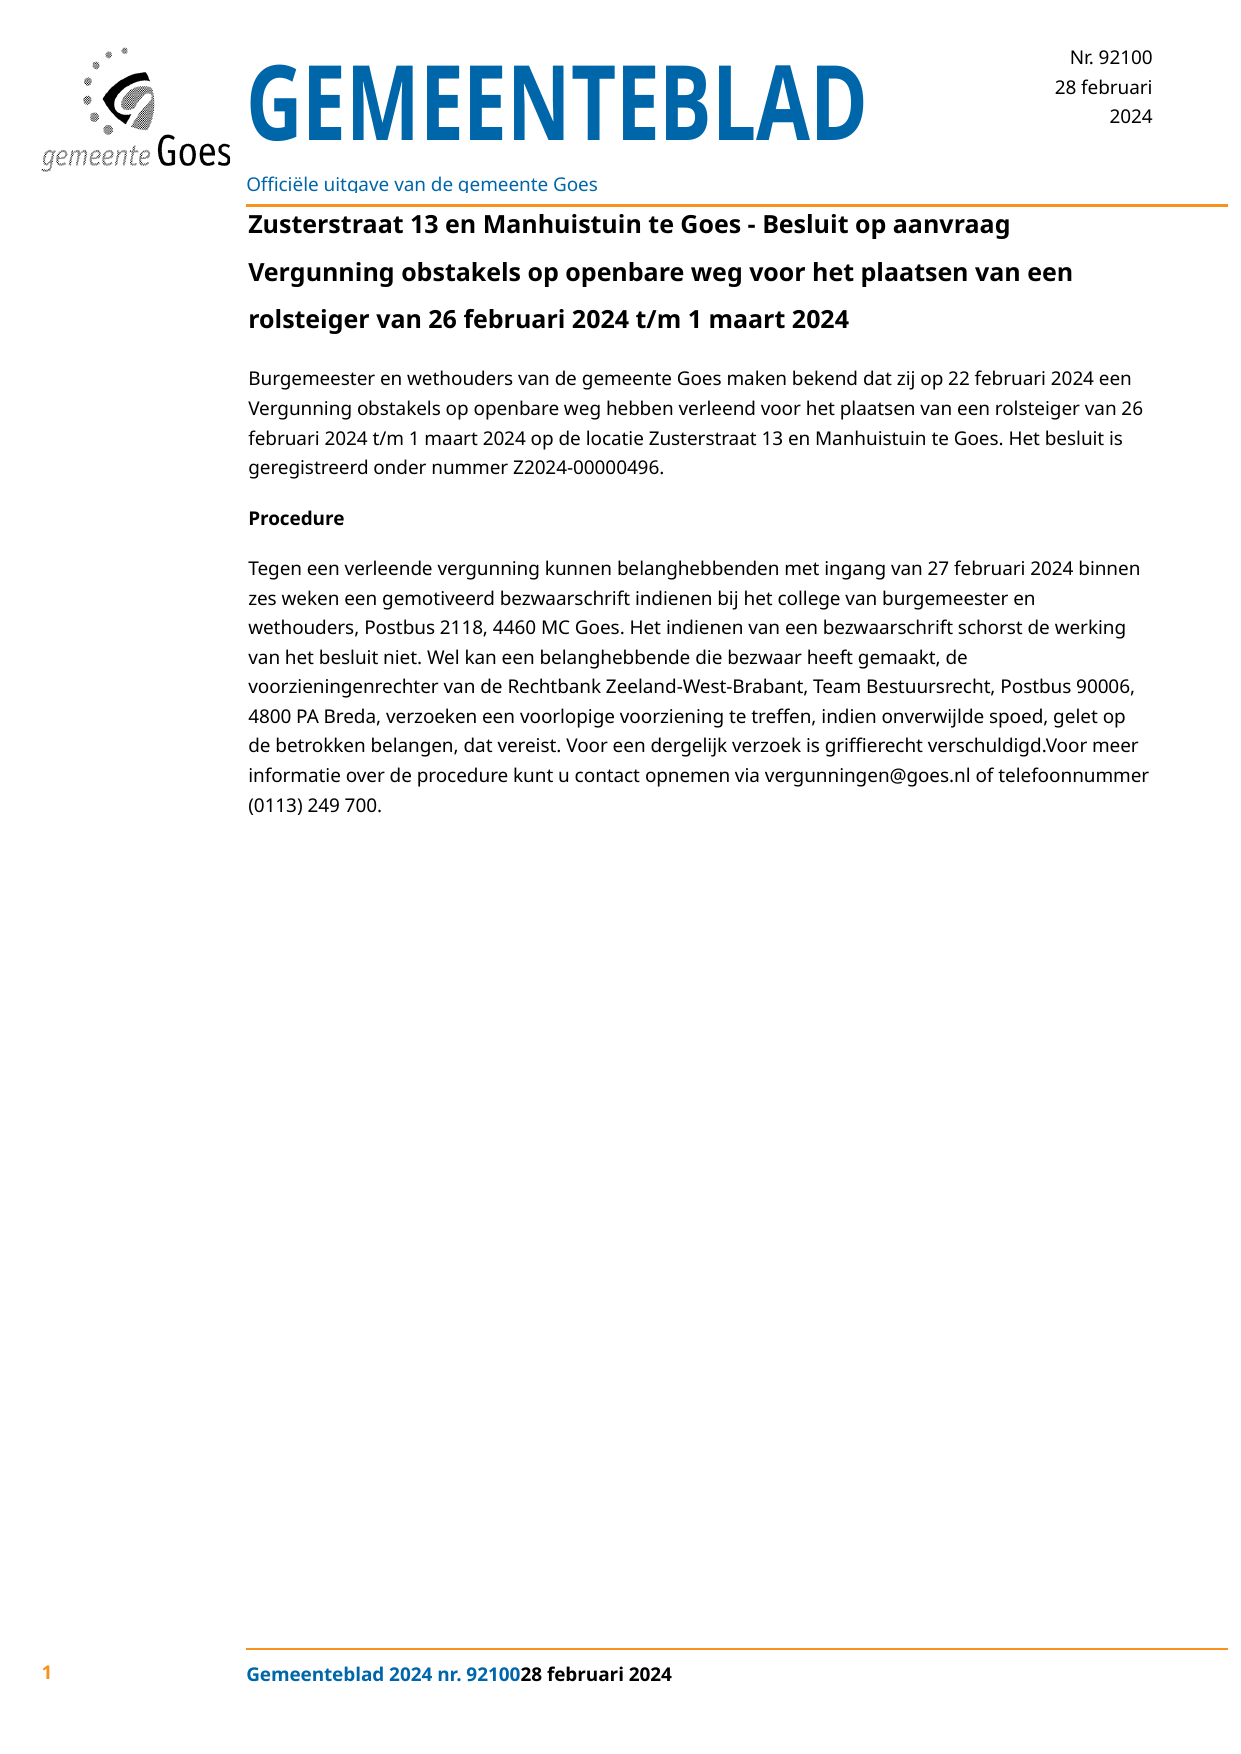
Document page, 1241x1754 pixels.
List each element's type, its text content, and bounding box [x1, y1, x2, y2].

text Procedure [248, 505, 1152, 530]
text Tegen een verleende vergunning kunnen belanghebbenden met ingang van 27 februari 2024 binnen zes weken een gemotiveerd bezwaarschrift indienen bij het college van burgemeester en wethouders, Postbus 2118, 4460 MC Goes. Het indienen van een bezwaarschrift schorst de werking van het besluit niet. Wel kan een belanghebbende die bezwaar heeft gemaakt, de voorzieningenrechter van de Rechtbank Zeeland-West-Brabant, Team Bestuursrecht, Postbus 90006, 4800 PA Breda, verzoeken een voorlopige voorziening te treffen, indien onverwijlde spoed, gelet op de betrokken belangen, dat vereist. Voor een dergelijk verzoek is griffierecht verschuldigd.Voor meer informatie over de procedure kunt u contact opnemen via vergunningen@goes.nl of telefoonnummer (0113) 249 700. [248, 555, 1152, 817]
text Zusterstraat 13 en Manhuistuin te Goes - Besluit op aanvraag Vergunning obstakels op openbare weg voor het plaatsen van een rolsteiger van 26 februari 2024 t/m 1 maart 2024 [248, 207, 1152, 336]
picture [41, 47, 231, 172]
text Burgemeester en wethouders van de gemeente Goes maken bekend dat zij op 22 februari 2024 een Vergunning obstakels op openbare weg hebben verleend voor het plaatsen van een rolsteiger van 26 februari 2024 t/m 1 maart 2024 op de locatie Zusterstraat 13 en Manhuistuin te Goes. Het besluit is geregistreerd onder nummer Z2024-00000496. [248, 366, 1152, 480]
